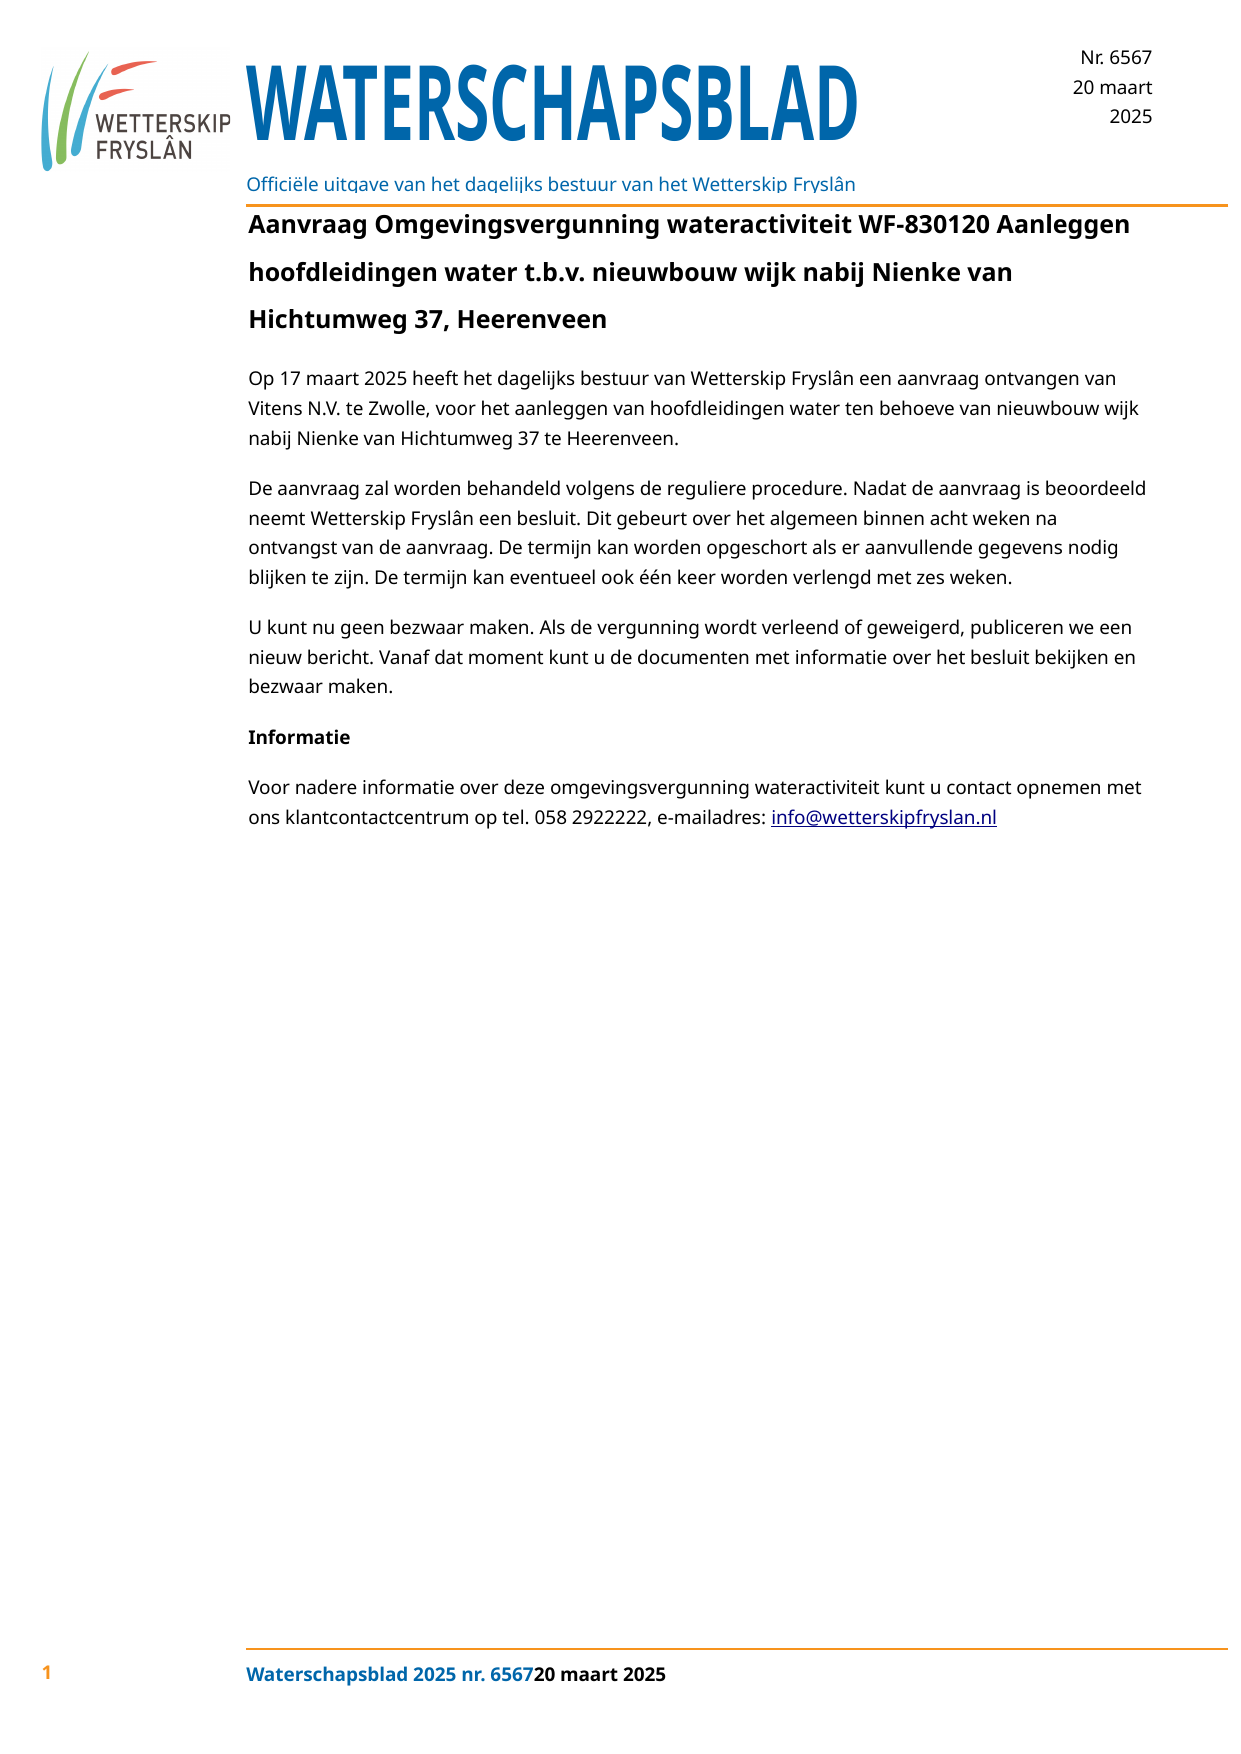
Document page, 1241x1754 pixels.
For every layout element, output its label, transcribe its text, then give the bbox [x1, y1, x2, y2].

text De aanvraag zal worden behandeld volgens de reguliere procedure. Nadat de aanvraag is beoordeeld neemt Wetterskip Fryslân een besluit. Dit gebeurt over het algemeen binnen acht weken na ontvangst van de aanvraag. De termijn kan worden opgeschort als er aanvullende gegevens nodig blijken te zijn. De termijn kan eventueel ook één keer worden verlengd met zes weken. [248, 475, 1152, 589]
text Informatie [248, 724, 1152, 749]
text Aanvraag Omgevingsvergunning wateractiviteit WF-830120 Aanleggen hoofdleidingen water t.b.v. nieuwbouw wijk nabij Nienke van Hichtumweg 37, Heerenveen [248, 207, 1152, 336]
text Op 17 maart 2025 heeft het dagelijks bestuur van Wetterskip Fryslân een aanvraag ontvangen van Vitens N.V. te Zwolle, voor het aanleggen van hoofdleidingen water ten behoeve van nieuwbouw wijk nabij Nienke van Hichtumweg 37 te Heerenveen. [248, 366, 1152, 450]
picture [41, 47, 231, 172]
text Voor nadere informatie over deze omgevingsvergunning wateractiviteit kunt u contact opnemen met ons klantcontactcentrum op tel. 058 2922222, e-mailadres: info@wetterskipfryslan.nl [248, 774, 1152, 829]
text U kunt nu geen bezwaar maken. Als de vergunning wordt verleend of geweigerd, publiceren we een nieuw bericht. Vanaf dat moment kunt u de documenten met informatie over het besluit bekijken en bezwaar maken. [248, 614, 1152, 699]
